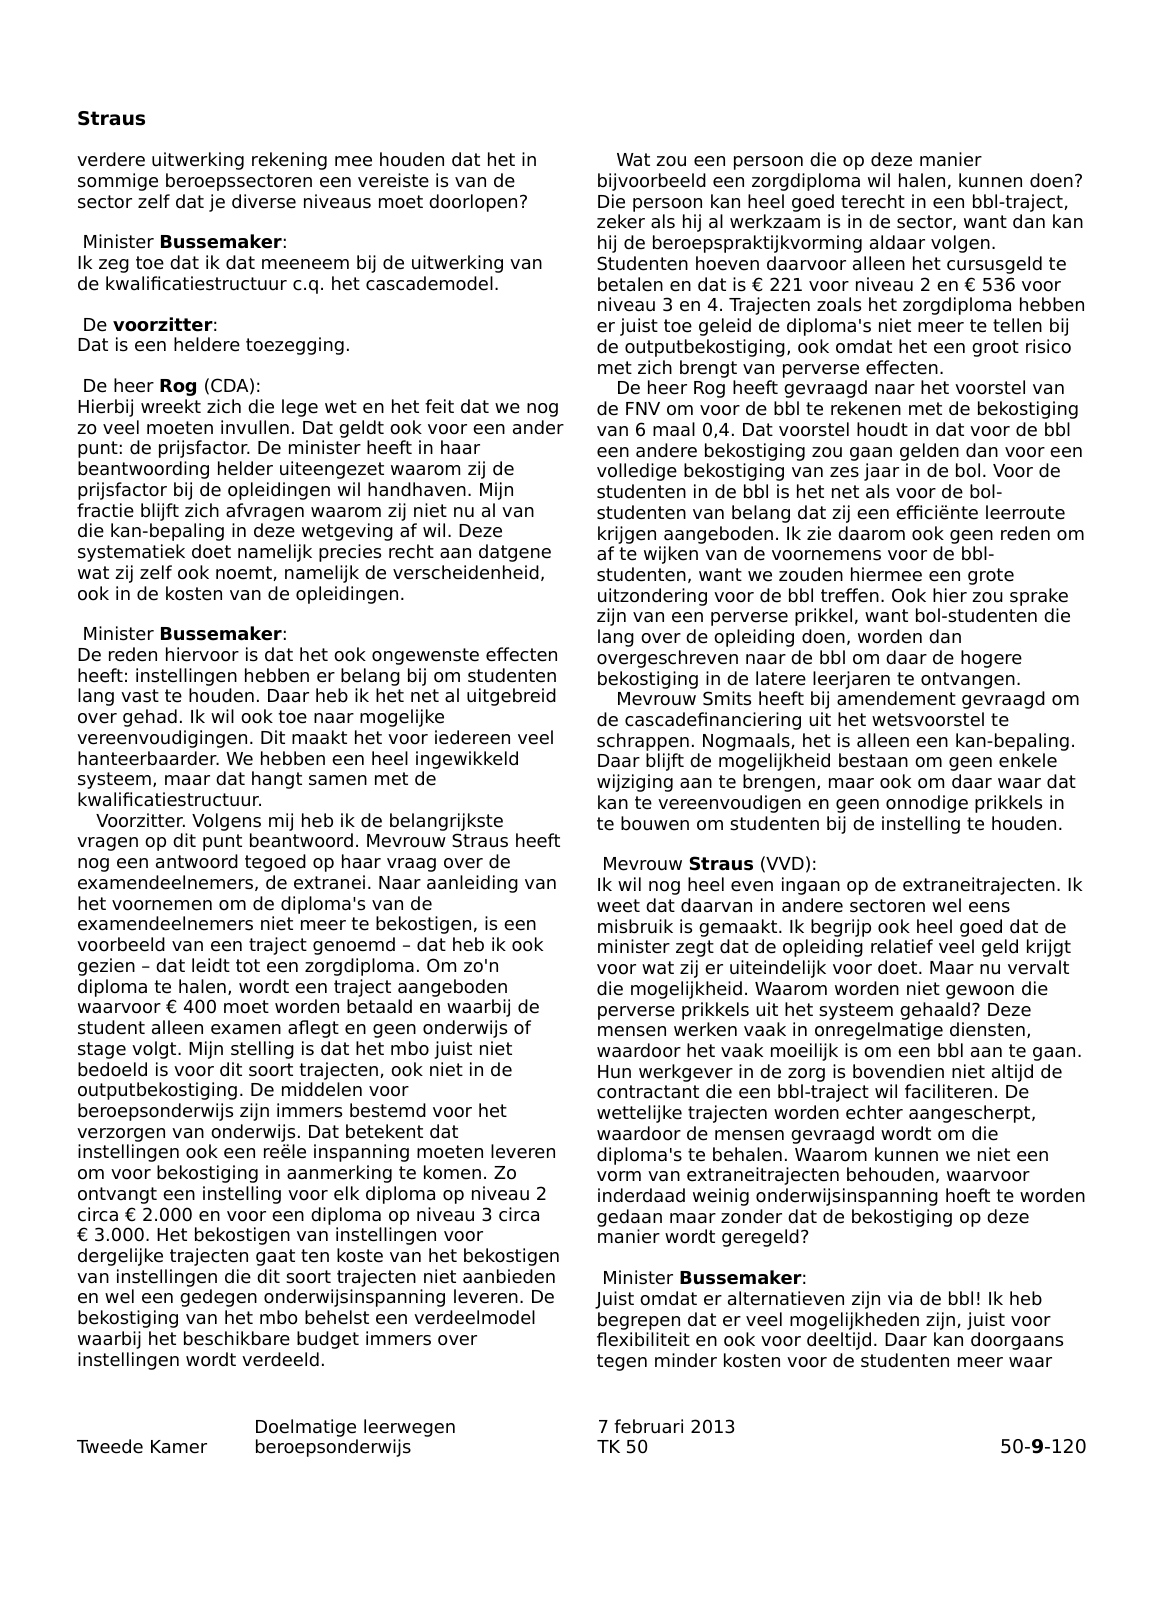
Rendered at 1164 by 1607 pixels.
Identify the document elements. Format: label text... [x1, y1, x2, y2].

text Dat is een heldere toezegging. [77, 335, 567, 356]
text Mevrouw Smits heeft bij amendement gevraagd om de cascadefinanciering uit het wetsvoorstel te schrappen. Nogmaals, het is alleen een kan-bepaling. Daar blijft de mogelijkheid bestaan om geen enkele wijziging aan te brengen, maar ook om daar waar dat kan te vereenvoudigen en geen onnodige prikkels in te bouwen om studenten bij de instelling te houden. [596, 689, 1087, 834]
text De heer Rog (CDA): [77, 376, 567, 397]
text Mevrouw Straus (VVD): [596, 854, 1087, 875]
text Ik wil nog heel even ingaan op de extraneitrajecten. Ik weet dat daarvan in andere sectoren wel eens misbruik is gemaakt. Ik begrijp ook heel goed dat de minister zegt dat de opleiding relatief veel geld krijgt voor wat zij er uiteindelijk voor doet. Maar nu vervalt die mogelijkheid. Waarom worden niet gewoon die perverse prikkels uit het systeem gehaald? Deze mensen werken vaak in onregelmatige diensten, waardoor het vaak moeilijk is om een bbl aan te gaan. Hun werkgever in de zorg is bovendien niet altijd de contractant die een bbl-traject wil faciliteren. De wettelijke trajecten worden echter aangescherpt, waardoor de mensen gevraagd wordt om die diploma's te behalen. Waarom kunnen we niet een vorm van extraneitrajecten behouden, waarvoor inderdaad weinig onderwijsinspanning hoeft te worden gedaan maar zonder dat de bekostiging op deze manier wordt geregeld? [596, 875, 1087, 1248]
text Voorzitter. Volgens mij heb ik de belangrijkste vragen op dit punt beantwoord. Mevrouw Straus heeft nog een antwoord tegoed op haar vraag over de examendeelnemers, de extranei. Naar aanleiding van het voornemen om de diploma's van de examendeelnemers niet meer te bekostigen, is een voorbeeld van een traject genoemd – dat heb ik ook gezien – dat leidt tot een zorgdiploma. Om zo'n diploma te halen, wordt een traject aangeboden waarvoor € 400 moet worden betaald en waarbij de student alleen examen aflegt en geen onderwijs of stage volgt. Mijn stelling is dat het mbo juist niet bedoeld is voor dit soort trajecten, ook niet in de outputbekostiging. De middelen voor beroepsonderwijs zijn immers bestemd voor het verzorgen van onderwijs. Dat betekent dat instellingen ook een reële inspanning moeten leveren om voor bekostiging in aanmerking te komen. Zo ontvangt een instelling voor elk diploma op niveau 2 circa € 2.000 en voor een diploma op niveau 3 circa € 3.000. Het bekostigen van instellingen voor dergelijke trajecten gaat ten koste van het bekostigen van instellingen die dit soort trajecten niet aanbieden en wel een gedegen onderwijsinspanning leveren. De bekostiging van het mbo behelst een verdeelmodel waarbij het beschikbare budget immers over instellingen wordt verdeeld. [77, 811, 567, 1370]
text Wat zou een persoon die op deze manier bijvoorbeeld een zorgdiploma wil halen, kunnen doen? Die persoon kan heel goed terecht in een bbl-traject, zeker als hij al werkzaam is in de sector, want dan kan hij de beroepspraktijkvorming aldaar volgen. Studenten hoeven daarvoor alleen het cursusgeld te betalen en dat is € 221 voor niveau 2 en € 536 voor niveau 3 en 4. Trajecten zoals het zorgdiploma hebben er juist toe geleid de diploma's niet meer te tellen bij de outputbekostiging, ook omdat het een groot risico met zich brengt van perverse effecten. [596, 150, 1087, 378]
text De voorzitter: [77, 314, 567, 335]
text Hierbij wreekt zich die lege wet en het feit dat we nog zo veel moeten invullen. Dat geldt ook voor een ander punt: de prijsfactor. De minister heeft in haar beantwoording helder uiteengezet waarom zij de prijsfactor bij de opleidingen wil handhaven. Mijn fractie blijft zich afvragen waarom zij niet nu al van die kan-bepaling in deze wetgeving af wil. Deze systematiek doet namelijk precies recht aan datgene wat zij zelf ook noemt, namelijk de verscheidenheid, ook in de kosten van de opleidingen. [77, 397, 567, 604]
text Juist omdat er alternatieven zijn via de bbl! Ik heb begrepen dat er veel mogelijkheden zijn, juist voor flexibiliteit en ook voor deeltijd. Daar kan doorgaans tegen minder kosten voor de studenten meer waar [596, 1289, 1087, 1372]
text Minister Bussemaker: [596, 1268, 1087, 1289]
text verdere uitwerking rekening mee houden dat het in sommige beroepssectoren een vereiste is van de sector zelf dat je diverse niveaus moet doorlopen? [77, 150, 567, 212]
text De heer Rog heeft gevraagd naar het voorstel van de FNV om voor de bbl te rekenen met de bekostiging van 6 maal 0,4. Dat voorstel houdt in dat voor de bbl een andere bekostiging zou gaan gelden dan voor een volledige bekostiging van zes jaar in de bol. Voor de studenten in de bbl is het net als voor de bol-studenten van belang dat zij een efficiënte leerroute krijgen aangeboden. Ik zie daarom ook geen reden om af te wijken van de voornemens voor de bbl-studenten, want we zouden hiermee een grote uitzondering voor de bbl treffen. Ook hier zou sprake zijn van een perverse prikkel, want bol-studenten die lang over de opleiding doen, worden dan overgeschreven naar de bbl om daar de hogere bekostiging in de latere leerjaren te ontvangen. [596, 378, 1087, 689]
text De reden hiervoor is dat het ook ongewenste effecten heeft: instellingen hebben er belang bij om studenten lang vast te houden. Daar heb ik het net al uitgebreid over gehad. Ik wil ook toe naar mogelijke vereenvoudigingen. Dit maakt het voor iedereen veel hanteerbaarder. We hebben een heel ingewikkeld systeem, maar dat hangt samen met de kwalificatiestructuur. [77, 645, 567, 811]
text Minister Bussemaker: [77, 624, 567, 645]
text Ik zeg toe dat ik dat meeneem bij de uitwerking van de kwalificatiestructuur c.q. het cascademodel. [77, 253, 567, 294]
text Minister Bussemaker: [77, 232, 567, 253]
